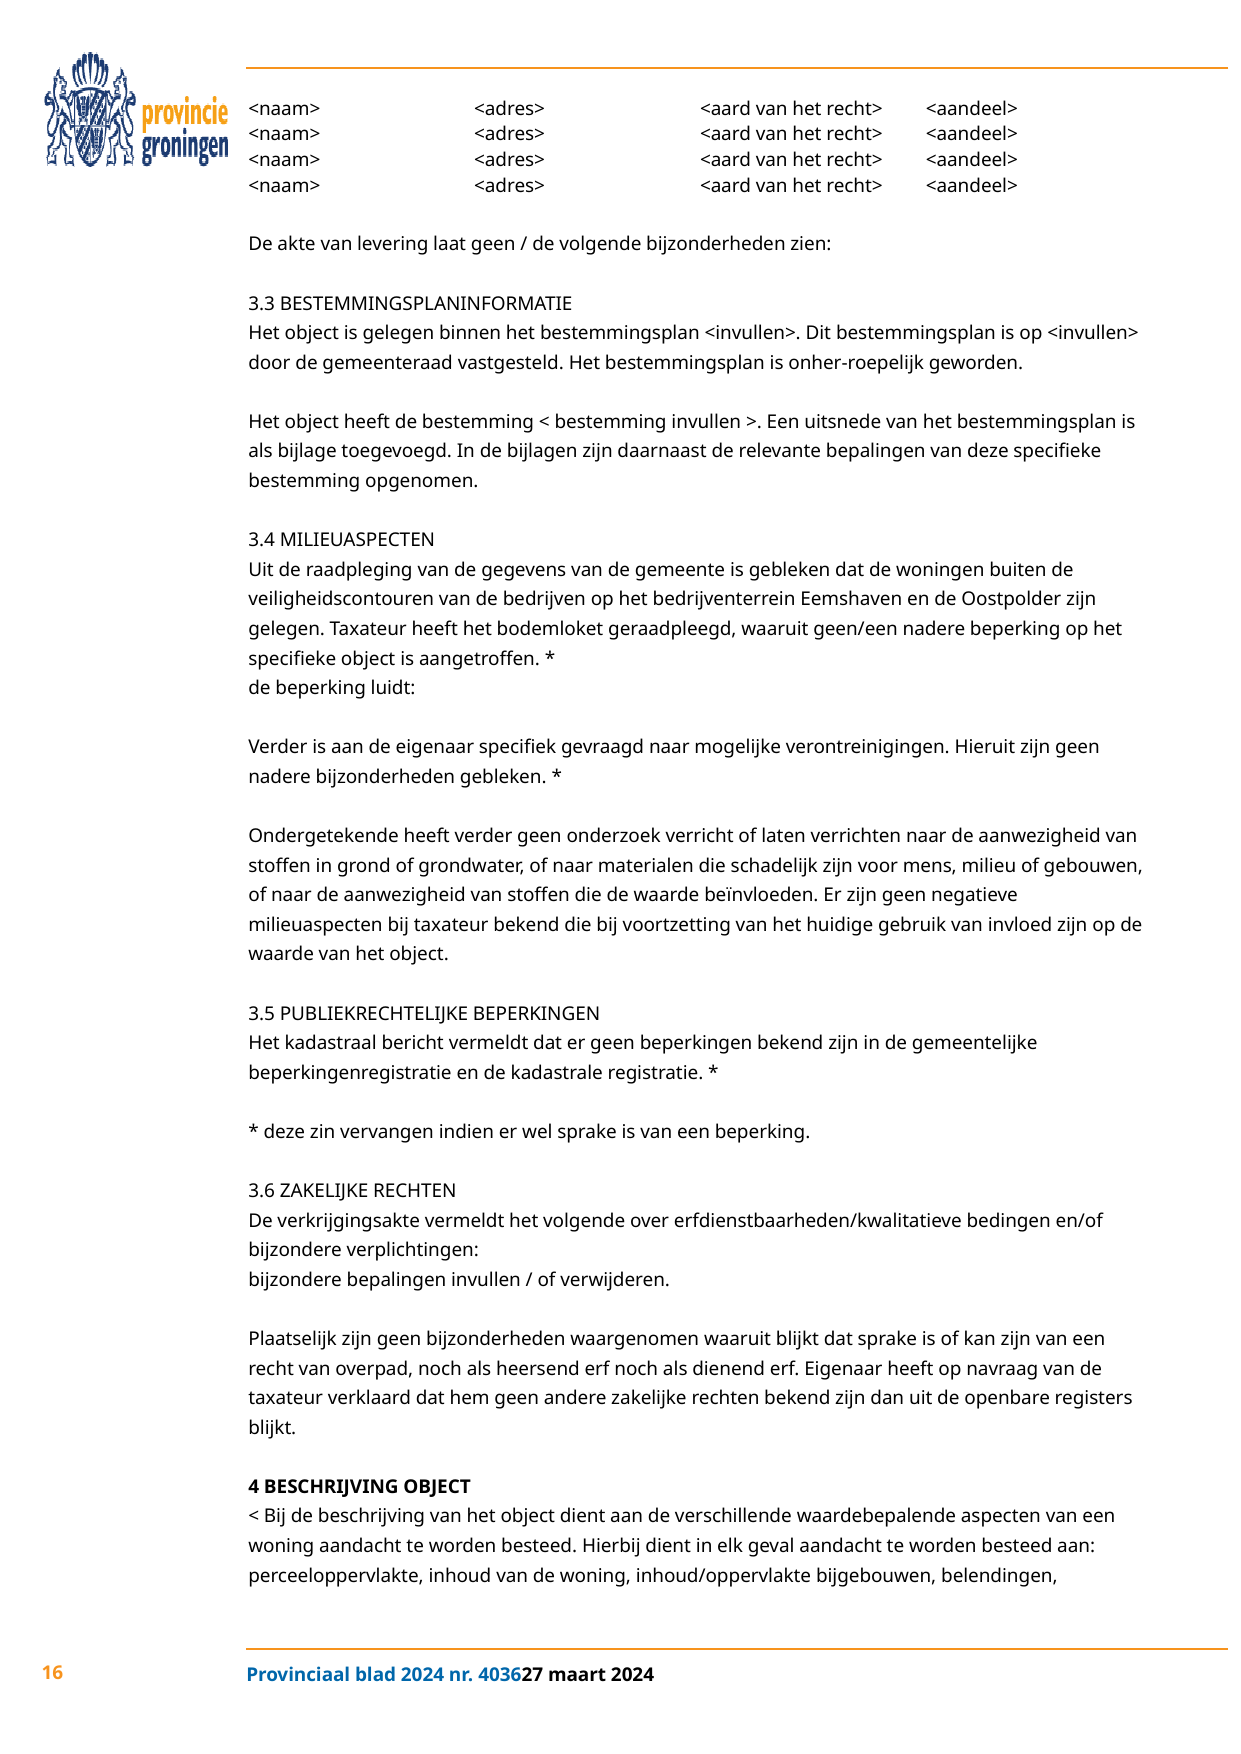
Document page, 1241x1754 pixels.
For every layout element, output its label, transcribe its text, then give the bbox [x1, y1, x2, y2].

text 3.6 ZAKELIJKE RECHTEN [248, 1177, 1152, 1203]
text Verder is aan de eigenaar specifiek gevraagd naar mogelijke verontreinigingen. Hieruit zijn geen nadere bijzonderheden gebleken. * [248, 733, 1152, 789]
table_cell <aandeel> [926, 121, 1152, 146]
table_cell <aard van het recht> [700, 172, 926, 198]
text Het kadastraal bericht vermeldt dat er geen beperkingen bekend zijn in de gemeentelijke beperkingenregistratie en de kadastrale registratie. * [248, 1029, 1152, 1085]
table_cell <naam> [248, 172, 474, 198]
text Plaatselijk zijn geen bijzonderheden waargenomen waaruit blijkt dat sprake is of kan zijn van een recht van overpad, noch als heersend erf noch als dienend erf. Eigenaar heeft op navraag van de taxateur verklaard dat hem geen andere zakelijke rechten bekend zijn dan uit de openbare registers blijkt. [248, 1325, 1152, 1440]
text Uit de raadpleging van de gegevens van de gemeente is gebleken dat de woningen buiten de veiligheidscontouren van de bedrijven op het bedrijventerrein Eemshaven en de Oostpolder zijn gelegen. Taxateur heeft het bodemloket geraadpleegd, waaruit geen/een nadere beperking op het specifieke object is aangetroffen. * [248, 556, 1152, 671]
table_cell <naam> [248, 121, 474, 146]
text Het object heeft de bestemming < bestemming invullen >. Een uitsnede van het bestemmingsplan is als bijlage toegevoegd. In de bijlagen zijn daarnaast de relevante bepalingen van deze specifieke bestemming opgenomen. [248, 408, 1152, 493]
text de beperking luidt: [248, 674, 1152, 700]
table_cell <adres> [474, 146, 700, 172]
text 3.5 PUBLIEKRECHTELIJKE BEPERKINGEN [248, 1000, 1152, 1026]
table_header <aandeel> [926, 95, 1152, 121]
text Ondergetekende heeft verder geen onderzoek verricht of laten verrichten naar de aanwezigheid van stoffen in grond of grondwater, of naar materialen die schadelijk zijn voor mens, milieu of gebouwen, of naar de aanwezigheid van stoffen die de waarde beïnvloeden. Er zijn geen negatieve milieuaspecten bij taxateur bekend die bij voortzetting van het huidige gebruik van invloed zijn op de waarde van het object. [248, 822, 1152, 966]
text De akte van levering laat geen / de volgende bijzonderheden zien: [248, 231, 1152, 256]
text < Bij de beschrijving van het object dient aan de verschillende waardebepalende aspecten van een woning aandacht te worden besteed. Hierbij dient in elk geval aandacht te worden besteed aan: perceeloppervlakte, inhoud van de woning, inhoud/oppervlakte bijgebouwen, belendingen, [248, 1503, 1152, 1588]
text bijzondere bepalingen invullen / of verwijderen. [248, 1266, 1152, 1292]
text Het object is gelegen binnen het bestemmingsplan <invullen>. Dit bestemmingsplan is op <invullen> door de gemeenteraad vastgesteld. Het bestemmingsplan is onher-roepelijk geworden. [248, 319, 1152, 375]
table_cell <adres> [474, 172, 700, 198]
table_cell <aard van het recht> [700, 146, 926, 172]
table_cell <aard van het recht> [700, 121, 926, 146]
table_header <adres> [474, 95, 700, 121]
text De verkrijgingsakte vermeldt het volgende over erfdienstbaarheden/kwalitatieve bedingen en/of bijzondere verplichtingen: [248, 1207, 1152, 1262]
table_cell <naam> [248, 146, 474, 172]
table_cell <adres> [474, 121, 700, 146]
text * deze zin vervangen indien er wel sprake is van een beperking. [248, 1118, 1152, 1144]
table_header <aard van het recht> [700, 95, 926, 121]
table_cell <aandeel> [926, 146, 1152, 172]
picture [41, 47, 231, 172]
table_header <naam> [248, 95, 474, 121]
table_cell <aandeel> [926, 172, 1152, 198]
text 3.3 BESTEMMINGSPLANINFORMATIE [248, 290, 1152, 316]
text 4 BESCHRIJVING OBJECT [248, 1473, 1152, 1499]
text 3.4 MILIEUASPECTEN [248, 526, 1152, 552]
